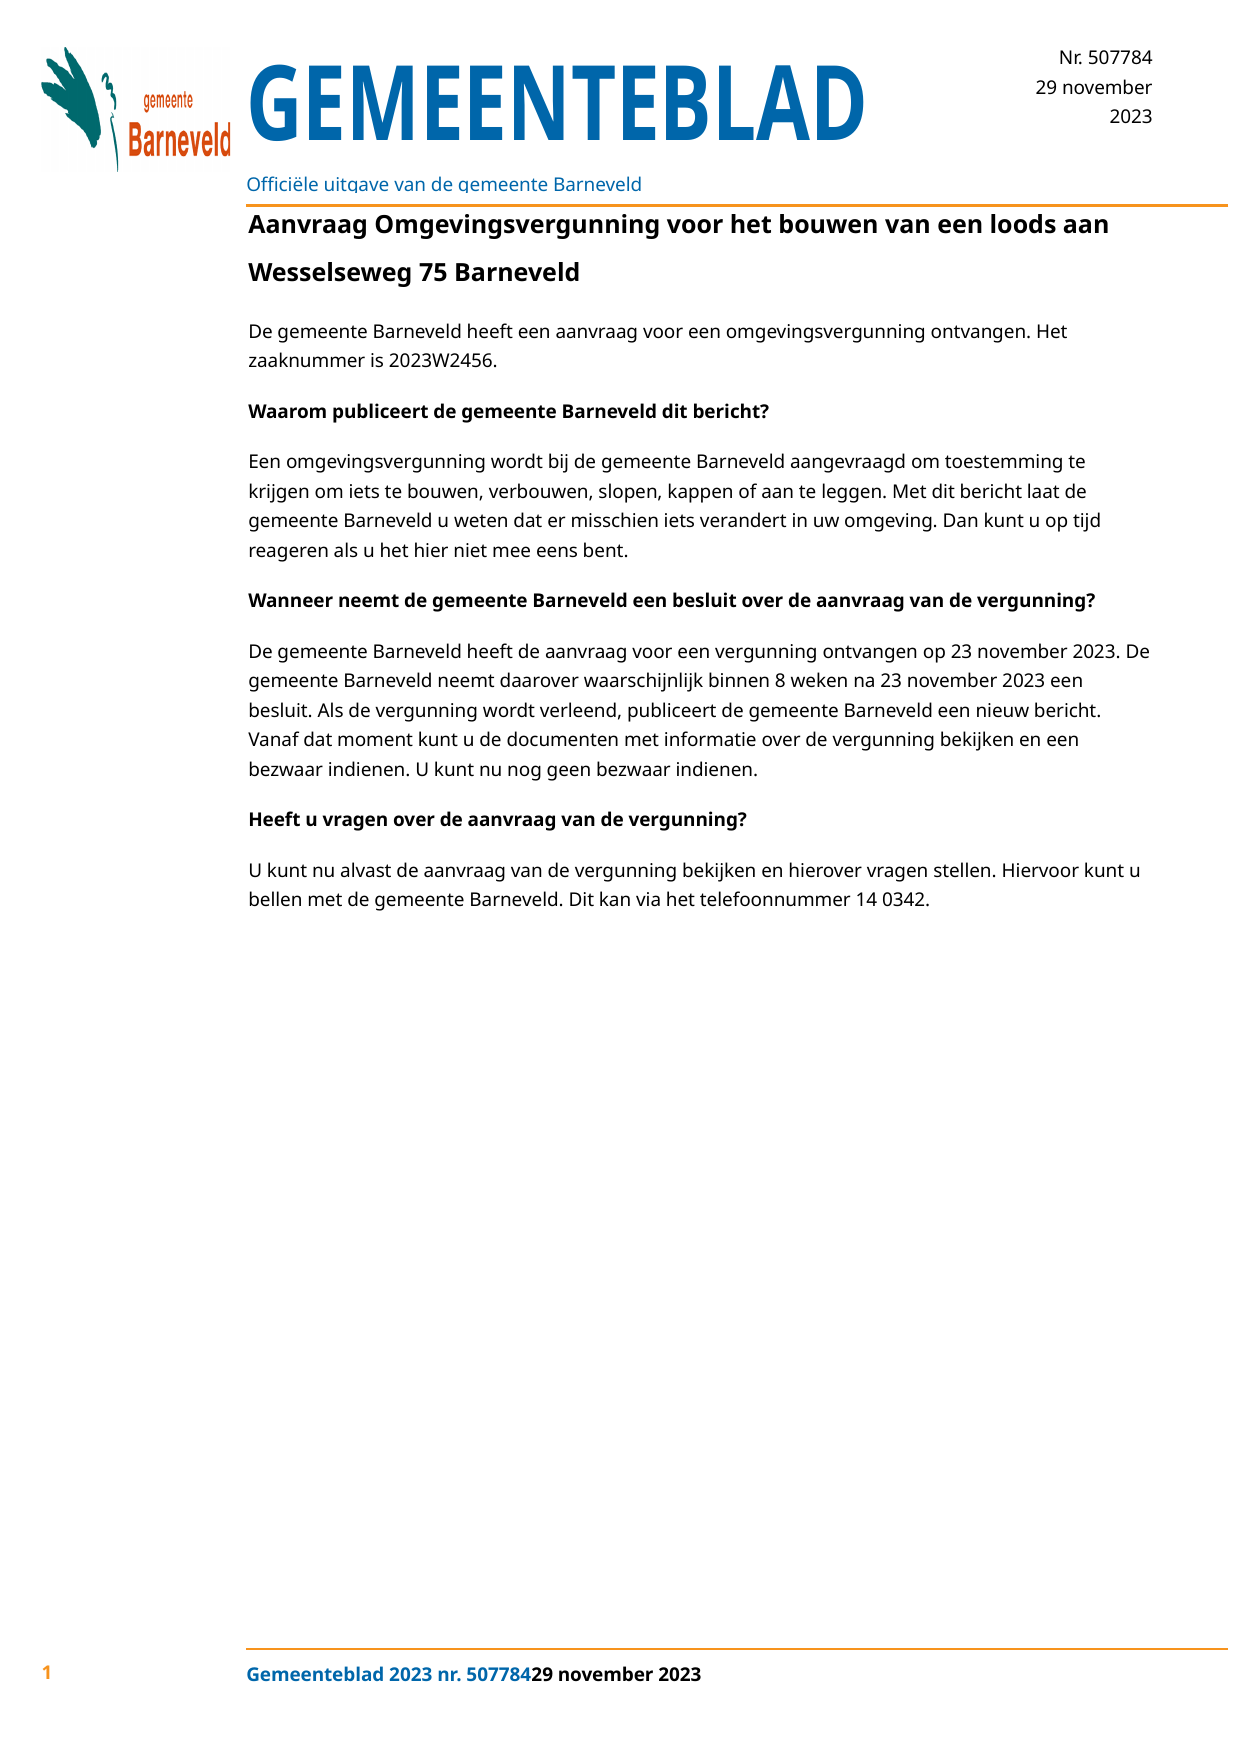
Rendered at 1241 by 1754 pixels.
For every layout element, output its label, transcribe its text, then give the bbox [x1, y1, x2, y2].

text Een omgevingsvergunning wordt bij de gemeente Barneveld aangevraagd om toestemming te krijgen om iets te bouwen, verbouwen, slopen, kappen of aan te leggen. Met dit bericht laat de gemeente Barneveld u weten dat er misschien iets verandert in uw omgeving. Dan kunt u op tijd reageren als u het hier niet mee eens bent. [248, 448, 1152, 563]
text De gemeente Barneveld heeft de aanvraag voor een vergunning ontvangen op 23 november 2023. De gemeente Barneveld neemt daarover waarschijnlijk binnen 8 weken na 23 november 2023 een besluit. Als de vergunning wordt verleend, publiceert de gemeente Barneveld een nieuw bericht. Vanaf dat moment kunt u de documenten met informatie over de vergunning bekijken en een bezwaar indienen. U kunt nu nog geen bezwaar indienen. [248, 638, 1152, 782]
text Waarom publiceert de gemeente Barneveld dit bericht? [248, 398, 1152, 424]
text Aanvraag Omgevingsvergunning voor het bouwen van een loods aan Wesselseweg 75 Barneveld [248, 207, 1152, 288]
text Heeft u vragen over de aanvraag van de vergunning? [248, 807, 1152, 832]
text Wanneer neemt de gemeente Barneveld een besluit over de aanvraag van de vergunning? [248, 587, 1152, 613]
text U kunt nu alvast de aanvraag van de vergunning bekijken en hierover vragen stellen. Hiervoor kunt u bellen met de gemeente Barneveld. Dit kan via het telefoonnummer 14 0342. [248, 857, 1152, 912]
text De gemeente Barneveld heeft een aanvraag voor een omgevingsvergunning ontvangen. Het zaaknummer is 2023W2456. [248, 318, 1152, 373]
picture [41, 47, 231, 172]
